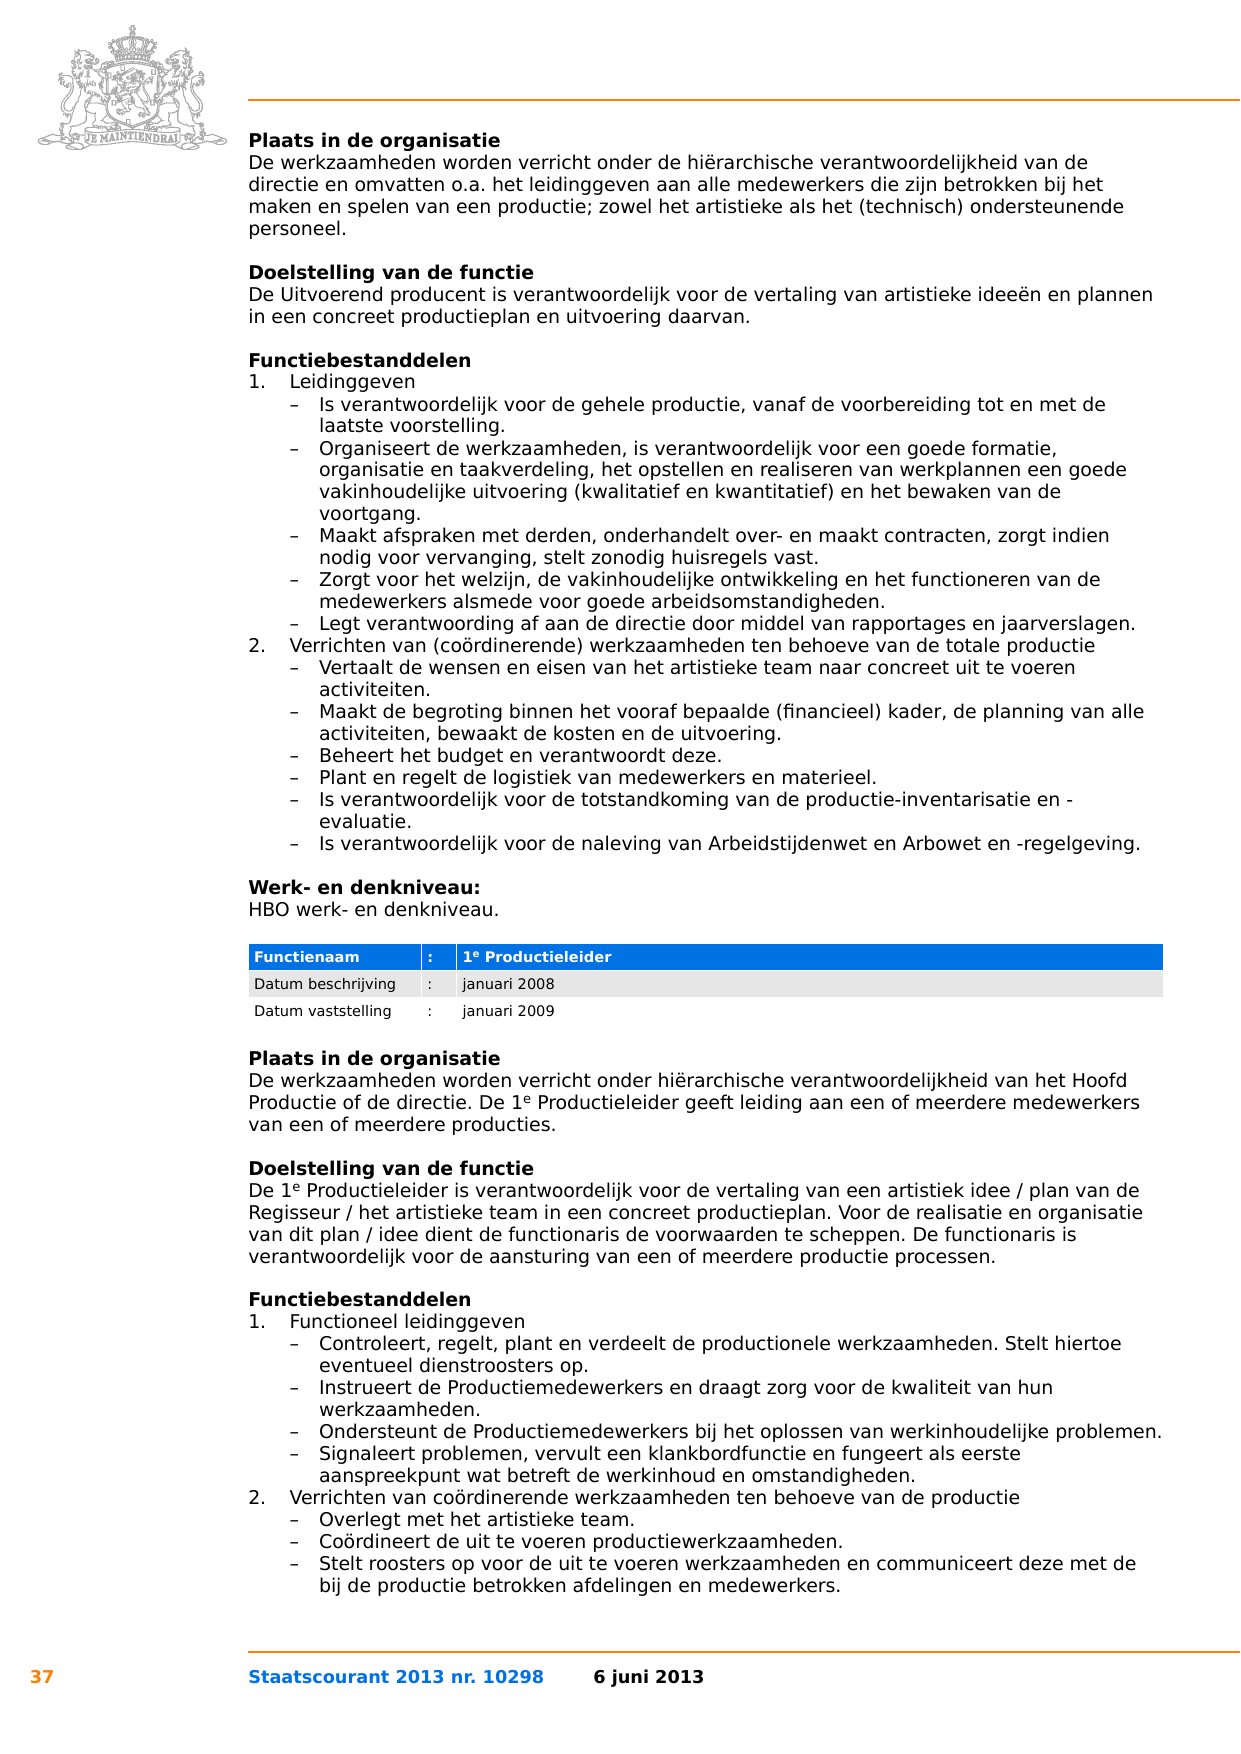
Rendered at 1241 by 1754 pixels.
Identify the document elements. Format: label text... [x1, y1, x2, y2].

text – Is verantwoordelijk voor de naleving van Arbeidstijdenwet en Arbowet en -regelgeving. [289, 833, 1163, 855]
table_header Functienaam [249, 944, 421, 970]
text Functiebestanddelen [248, 1289, 1163, 1311]
table_cell januari 2009 [457, 999, 1163, 1025]
text Doelstelling van de functie [248, 262, 1163, 284]
text – Maakt afspraken met derden, onderhandelt over- en maakt contracten, zorgt indien nodig voor vervanging, stelt zonodig huisregels vast. [289, 525, 1163, 569]
text 2. Verrichten van coördinerende werkzaamheden ten behoeve van de productie [248, 1487, 1163, 1509]
text – Signaleert problemen, vervult een klankbordfunctie en fungeert als eerste aanspreekpunt wat betreft de werkinhoud en omstandigheden. [289, 1443, 1163, 1487]
text – Stelt roosters op voor de uit te voeren werkzaamheden en communiceert deze met de bij de productie betrokken afdelingen en medewerkers. [289, 1553, 1163, 1597]
text De 1e Productieleider is verantwoordelijk voor de vertaling van een artistiek idee / plan van de Regisseur / het artistieke team in een concreet productieplan. Voor de realisatie en organisatie van dit plan / idee dient de functionaris de voorwaarden te scheppen. De functionaris is verantwoordelijk voor de aansturing van een of meerdere productie processen. [248, 1179, 1163, 1267]
text HBO werk- en denkniveau. [248, 899, 1163, 921]
text 1. Functioneel leidinggeven [248, 1311, 1163, 1333]
text Plaats in de organisatie [248, 1048, 1163, 1070]
table_cell Datum vaststelling [249, 999, 421, 1025]
text – Coördineert de uit te voeren productiewerkzaamheden. [289, 1531, 1163, 1553]
text De Uitvoerend producent is verantwoordelijk voor de vertaling van artistieke ideeën en plannen in een concreet productieplan en uitvoering daarvan. [248, 284, 1163, 328]
table_cell Datum beschrijving [249, 971, 421, 997]
text – Organiseert de werkzaamheden, is verantwoordelijk voor een goede formatie, organisatie en taakverdeling, het opstellen en realiseren van werkplannen een goede vakinhoudelijke uitvoering (kwalitatief en kwantitatief) en het bewaken van de voortgang. [289, 437, 1163, 525]
text – Overlegt met het artistieke team. [289, 1509, 1163, 1531]
text De werkzaamheden worden verricht onder hiërarchische verantwoordelijkheid van het Hoofd Productie of de directie. De 1e Productieleider geeft leiding aan een of meerdere medewerkers van een of meerdere producties. [248, 1070, 1163, 1136]
text – Beheert het budget en verantwoordt deze. [289, 745, 1163, 767]
text Functiebestanddelen [248, 349, 1163, 371]
table_header 1e Productieleider [457, 944, 1163, 970]
text – Legt verantwoording af aan de directie door middel van rapportages en jaarverslagen. [289, 613, 1163, 635]
text – Instrueert de Productiemedewerkers en draagt zorg voor de kwaliteit van hun werkzaamheden. [289, 1377, 1163, 1421]
text De werkzaamheden worden verricht onder de hiërarchische verantwoordelijkheid van de directie en omvatten o.a. het leidinggeven aan alle medewerkers die zijn betrokken bij het maken en spelen van een productie; zowel het artistieke als het (technisch) ondersteunende personeel. [248, 152, 1163, 240]
table_cell : [422, 999, 456, 1025]
text – Zorgt voor het welzijn, de vakinhoudelijke ontwikkeling en het functioneren van de medewerkers alsmede voor goede arbeidsomstandigheden. [289, 569, 1163, 613]
text Plaats in de organisatie [248, 130, 1163, 152]
table_cell : [422, 971, 456, 997]
text Doelstelling van de functie [248, 1158, 1163, 1179]
text – Controleert, regelt, plant en verdeelt de productionele werkzaamheden. Stelt hiertoe eventueel dienstroosters op. [289, 1333, 1163, 1377]
text – Vertaalt de wensen en eisen van het artistieke team naar concreet uit te voeren activiteiten. [289, 657, 1163, 701]
table_header : [422, 944, 456, 970]
text – Plant en regelt de logistiek van medewerkers en materieel. [289, 767, 1163, 789]
text Werk- en denkniveau: [248, 877, 1163, 899]
text – Maakt de begroting binnen het vooraf bepaalde (financieel) kader, de planning van alle activiteiten, bewaakt de kosten en de uitvoering. [289, 701, 1163, 745]
text 2. Verrichten van (coördinerende) werkzaamheden ten behoeve van de totale productie [248, 635, 1163, 657]
text – Is verantwoordelijk voor de totstandkoming van de productie-inventarisatie en -evaluatie. [289, 789, 1163, 833]
text – Ondersteunt de Productiemedewerkers bij het oplossen van werkinhoudelijke problemen. [289, 1421, 1163, 1443]
table_cell januari 2008 [457, 971, 1163, 997]
text – Is verantwoordelijk voor de gehele productie, vanaf de voorbereiding tot en met de laatste voorstelling. [289, 393, 1163, 437]
text 1. Leidinggeven [248, 371, 1163, 393]
picture [38, 25, 227, 150]
